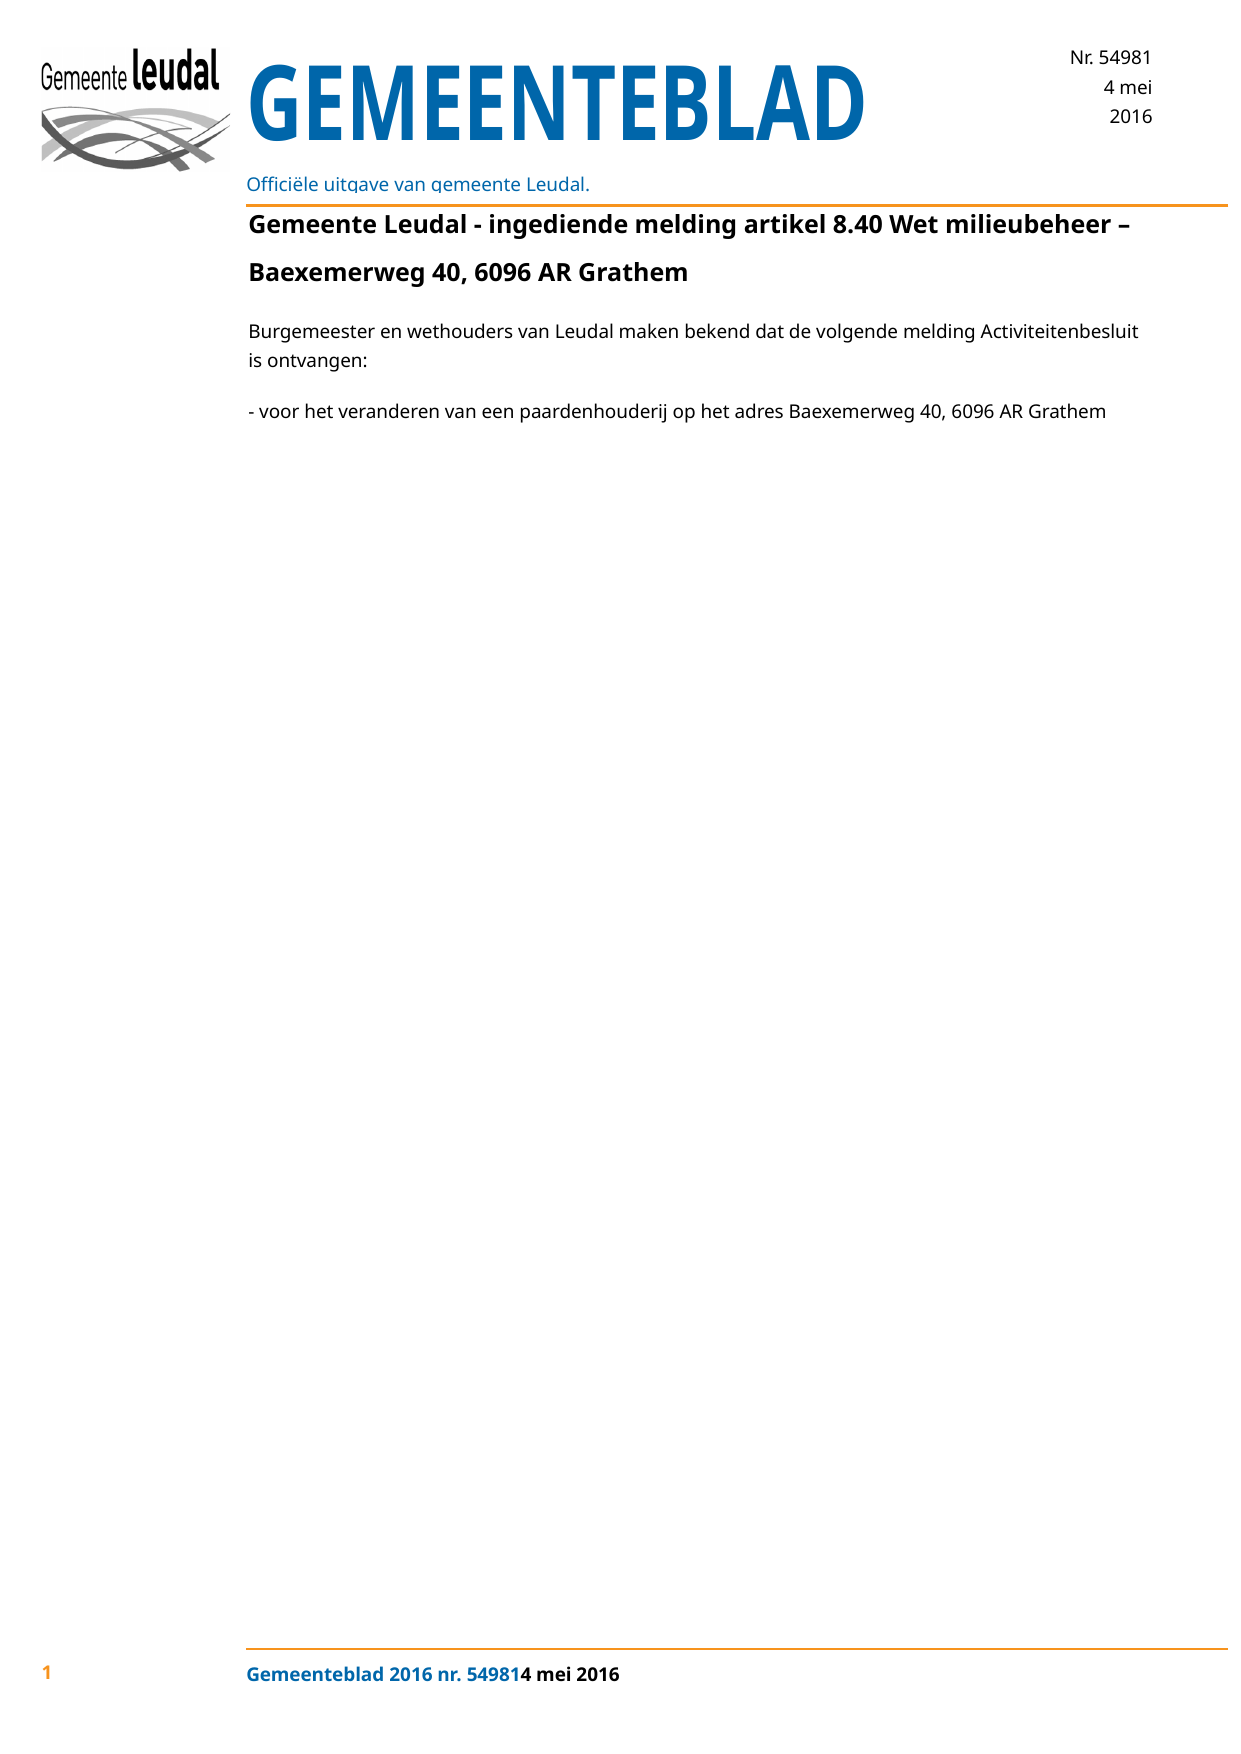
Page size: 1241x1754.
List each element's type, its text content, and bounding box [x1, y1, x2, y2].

picture [41, 47, 231, 172]
text Burgemeester en wethouders van Leudal maken bekend dat de volgende melding Activiteitenbesluit is ontvangen: [248, 318, 1152, 373]
text - voor het veranderen van een paardenhouderij op het adres Baexemerweg 40, 6096 AR Grathem [248, 398, 1152, 424]
text Gemeente Leudal - ingediende melding artikel 8.40 Wet milieubeheer – Baexemerweg 40, 6096 AR Grathem [248, 207, 1152, 288]
